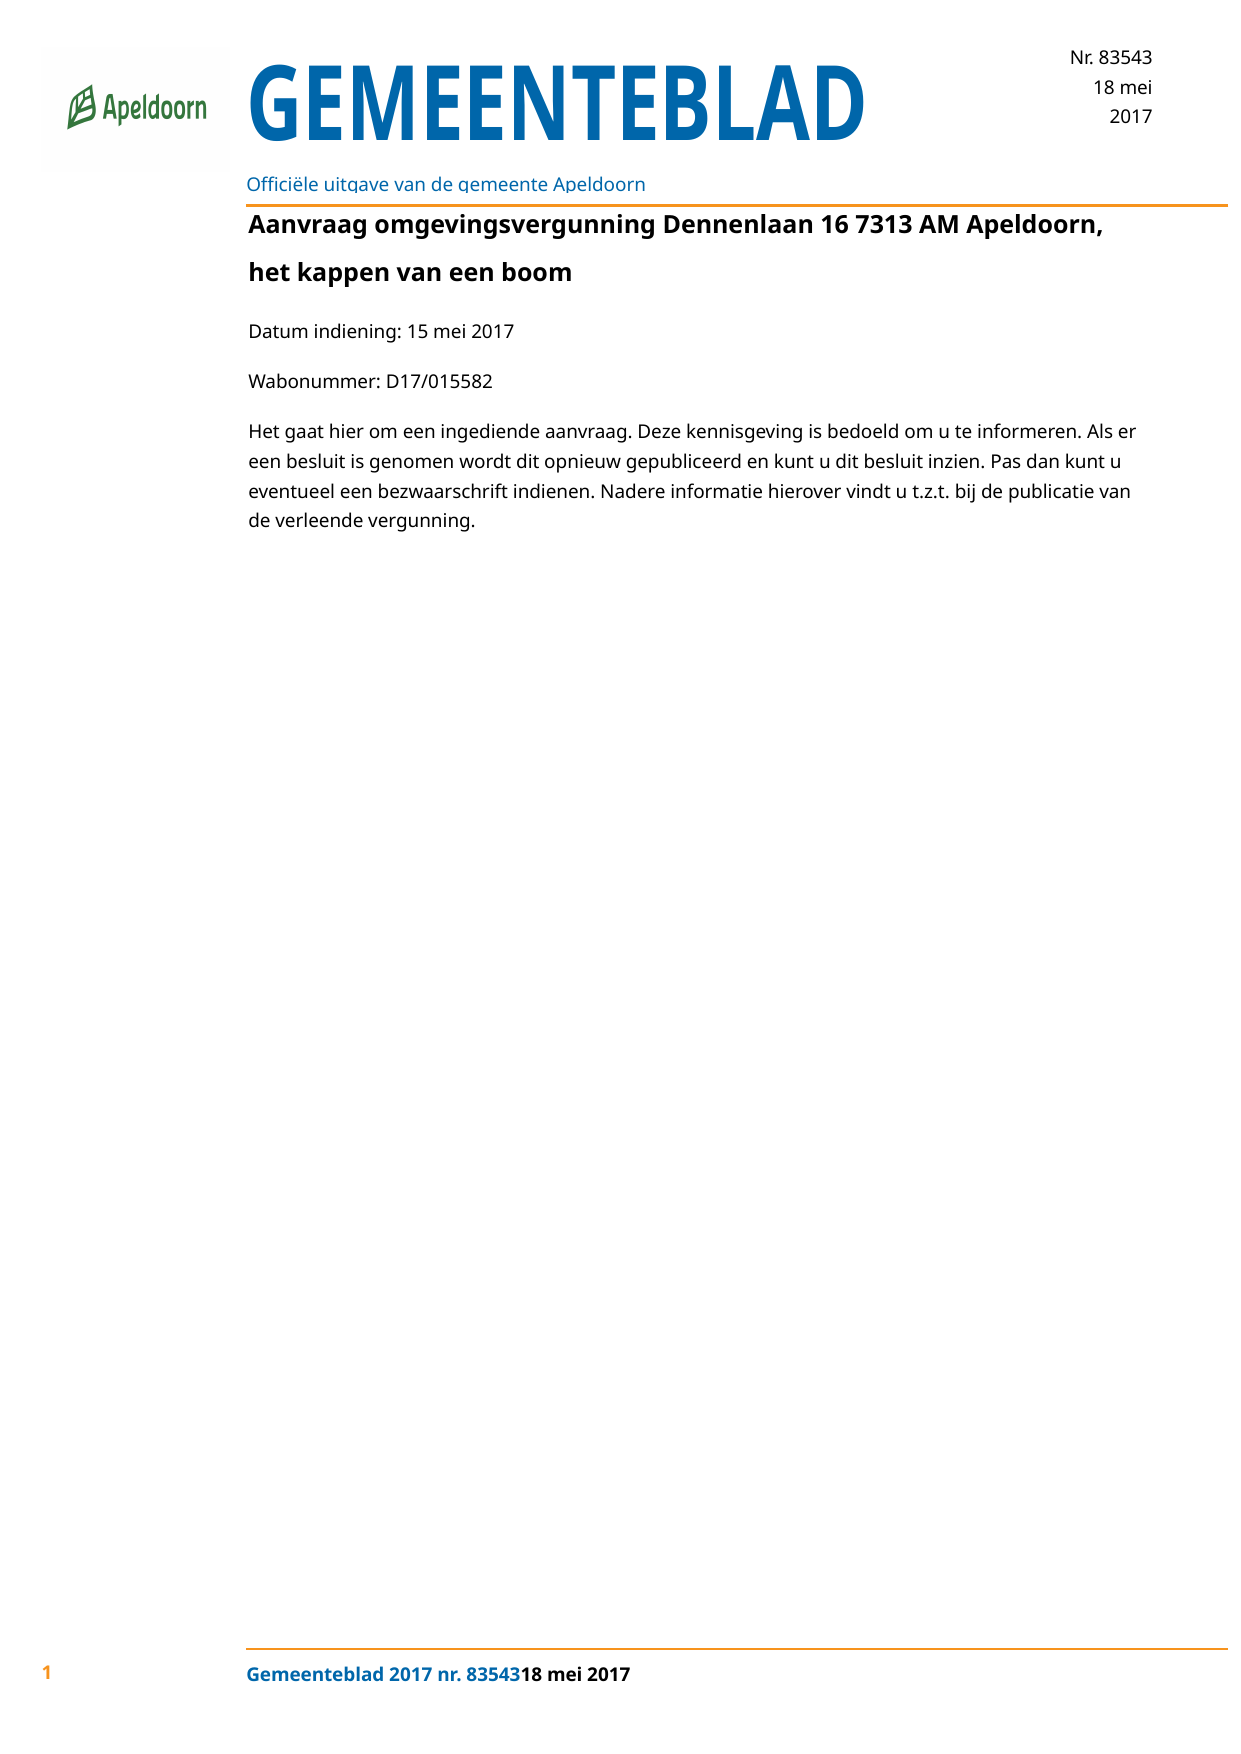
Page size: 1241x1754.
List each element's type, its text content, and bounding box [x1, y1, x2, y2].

text Het gaat hier om een ingediende aanvraag. Deze kennisgeving is bedoeld om u te informeren. Als er een besluit is genomen wordt dit opnieuw gepubliceerd en kunt u dit besluit inzien. Pas dan kunt u eventueel een bezwaarschrift indienen. Nadere informatie hierover vindt u t.z.t. bij de publicatie van de verleende vergunning. [248, 419, 1152, 533]
picture [41, 47, 231, 172]
text Datum indiening: 15 mei 2017 [248, 318, 1152, 344]
text Wabonummer: D17/015582 [248, 368, 1152, 394]
text Aanvraag omgevingsvergunning Dennenlaan 16 7313 AM Apeldoorn, het kappen van een boom [248, 207, 1152, 288]
